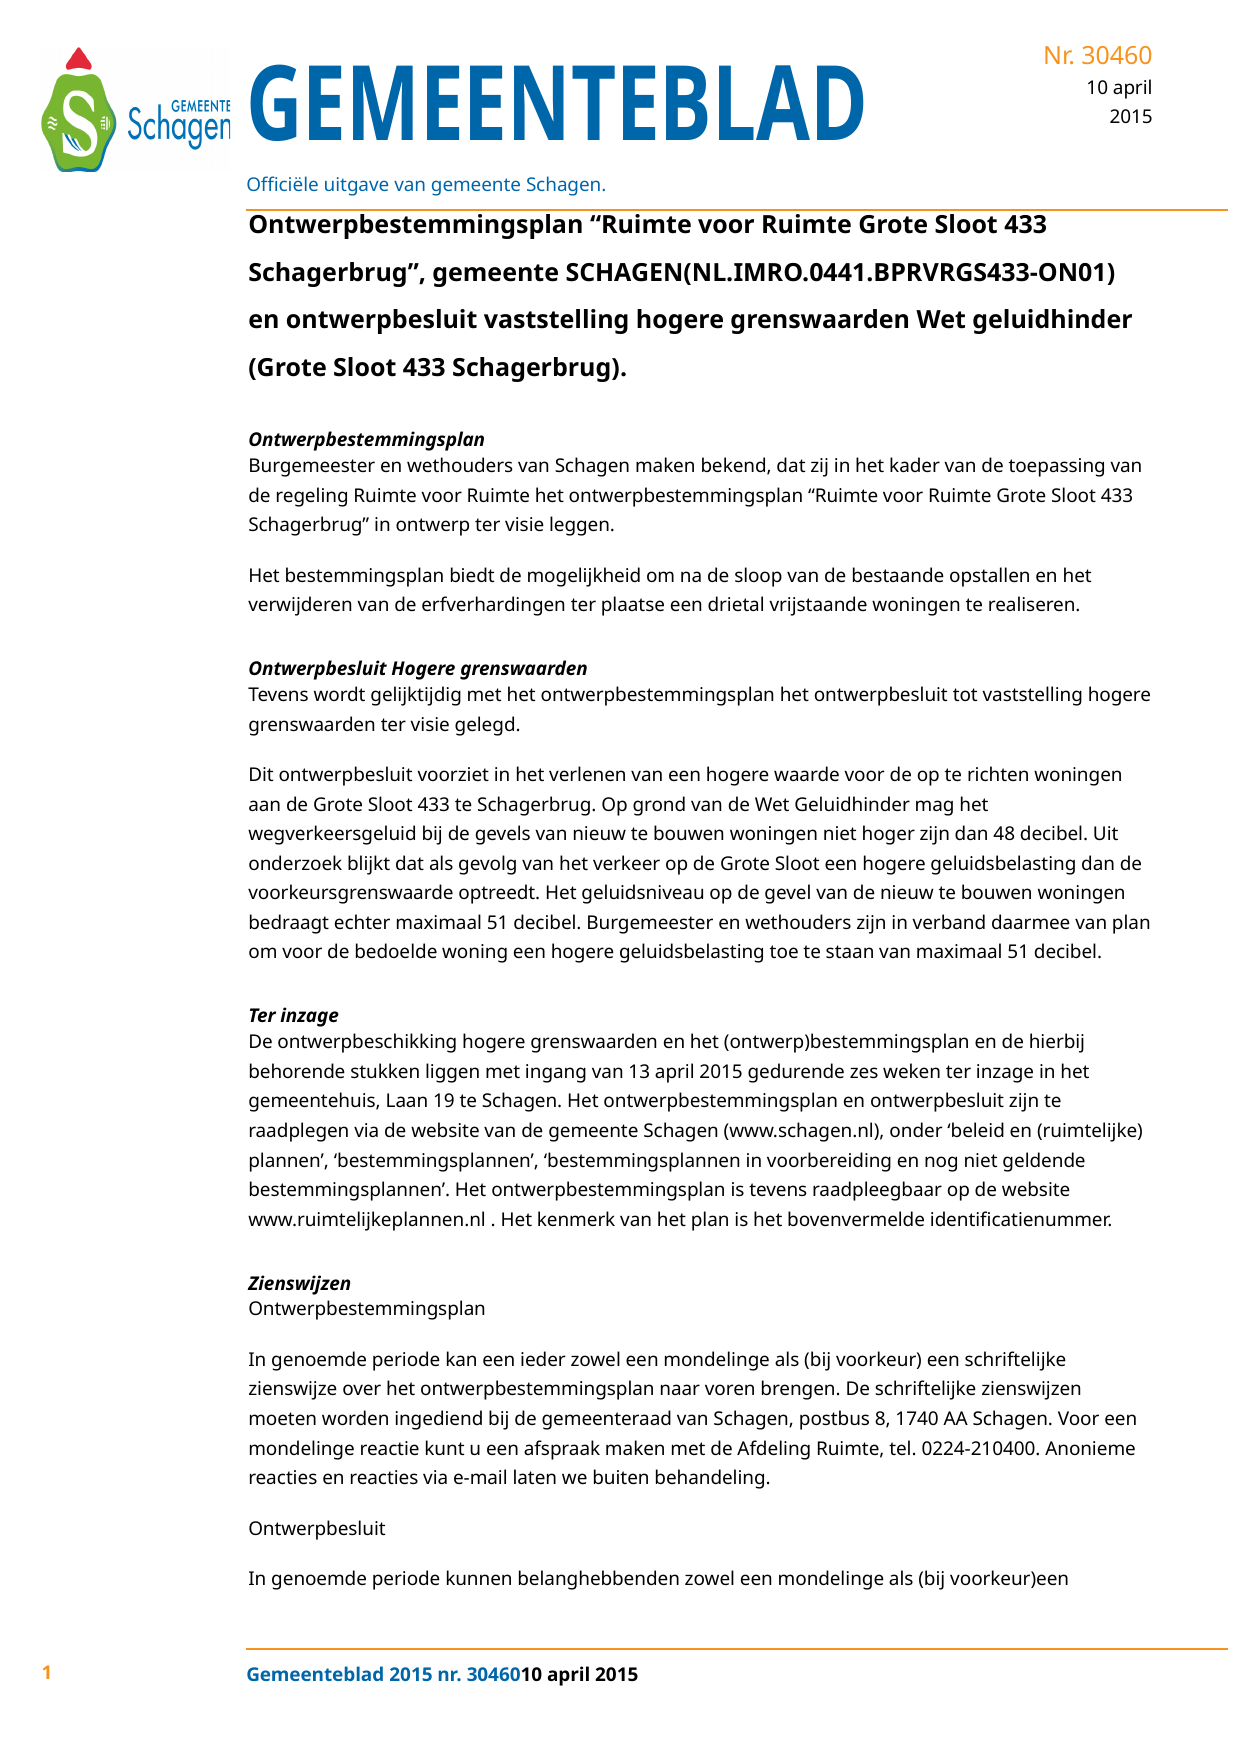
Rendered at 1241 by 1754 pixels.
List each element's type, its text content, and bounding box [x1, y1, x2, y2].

text Ontwerpbestemmingsplan [248, 1296, 1152, 1321]
text Burgemeester en wethouders van Schagen maken bekend, dat zij in het kader van de toepassing van de regeling Ruimte voor Ruimte het ontwerpbestemmingsplan “Ruimte voor Ruimte Grote Sloot 433 Schagerbrug” in ontwerp ter visie leggen. [248, 452, 1152, 537]
text Ontwerpbestemmingsplan [248, 427, 1152, 452]
text Tevens wordt gelijktijdig met het ontwerpbestemmingsplan het ontwerpbesluit tot vaststelling hogere grenswaarden ter visie gelegd. [248, 681, 1152, 737]
text In genoemde periode kunnen belanghebbenden zowel een mondelinge als (bij voorkeur)een [248, 1565, 1152, 1591]
text In genoemde periode kan een ieder zowel een mondelinge als (bij voorkeur) een schriftelijke zienswijze over het ontwerpbestemmingsplan naar voren brengen. De schriftelijke zienswijzen moeten worden ingediend bij de gemeenteraad van Schagen, postbus 8, 1740 AA Schagen. Voor een mondelinge reactie kunt u een afspraak maken met de Afdeling Ruimte, tel. 0224-210400. Anonieme reacties en reacties via e-mail laten we buiten behandeling. [248, 1346, 1152, 1490]
text Het bestemmingsplan biedt de mogelijkheid om na de sloop van de bestaande opstallen en het verwijderen van de erfverhardingen ter plaatse een drietal vrijstaande woningen te realiseren. [248, 562, 1152, 617]
text Zienswijzen [248, 1270, 1152, 1296]
text Ontwerpbesluit Hogere grenswaarden [248, 656, 1152, 681]
text Dit ontwerpbesluit voorziet in het verlenen van een hogere waarde voor de op te richten woningen aan de Grote Sloot 433 te Schagerbrug. Op grond van de Wet Geluidhinder mag het wegverkeersgeluid bij de gevels van nieuw te bouwen woningen niet hoger zijn dan 48 decibel. Uit onderzoek blijkt dat als gevolg van het verkeer op de Grote Sloot een hogere geluidsbelasting dan de voorkeursgrenswaarde optreedt. Het geluidsniveau op de gevel van de nieuw te bouwen woningen bedraagt echter maximaal 51 decibel. Burgemeester en wethouders zijn in verband daarmee van plan om voor de bedoelde woning een hogere geluidsbelasting toe te staan van maximaal 51 decibel. [248, 761, 1152, 964]
picture [41, 47, 231, 172]
text Ontwerpbestemmingsplan “Ruimte voor Ruimte Grote Sloot 433 Schagerbrug”, gemeente SCHAGEN(NL.IMRO.0441.BPRVRGS433-ON01) en ontwerpbesluit vaststelling hogere grenswaarden Wet geluidhinder (Grote Sloot 433 Schagerbrug). [248, 211, 1152, 384]
text Ter inzage [248, 1003, 1152, 1028]
text Ontwerpbesluit [248, 1515, 1152, 1541]
text De ontwerpbeschikking hogere grenswaarden en het (ontwerp)bestemmingsplan en de hierbij behorende stukken liggen met ingang van 13 april 2015 gedurende zes weken ter inzage in het gemeentehuis, Laan 19 te Schagen. Het ontwerpbestemmingsplan en ontwerpbesluit zijn te raadplegen via de website van de gemeente Schagen (www.schagen.nl), onder ‘beleid en (ruimtelijke) plannen’, ‘bestemmingsplannen’, ‘bestemmingsplannen in voorbereiding en nog niet geldende bestemmingsplannen’. Het ontwerpbestemmingsplan is tevens raadpleegbaar op de website www.ruimtelijkeplannen.nl . Het kenmerk van het plan is het bovenvermelde identificatienummer. [248, 1028, 1152, 1232]
